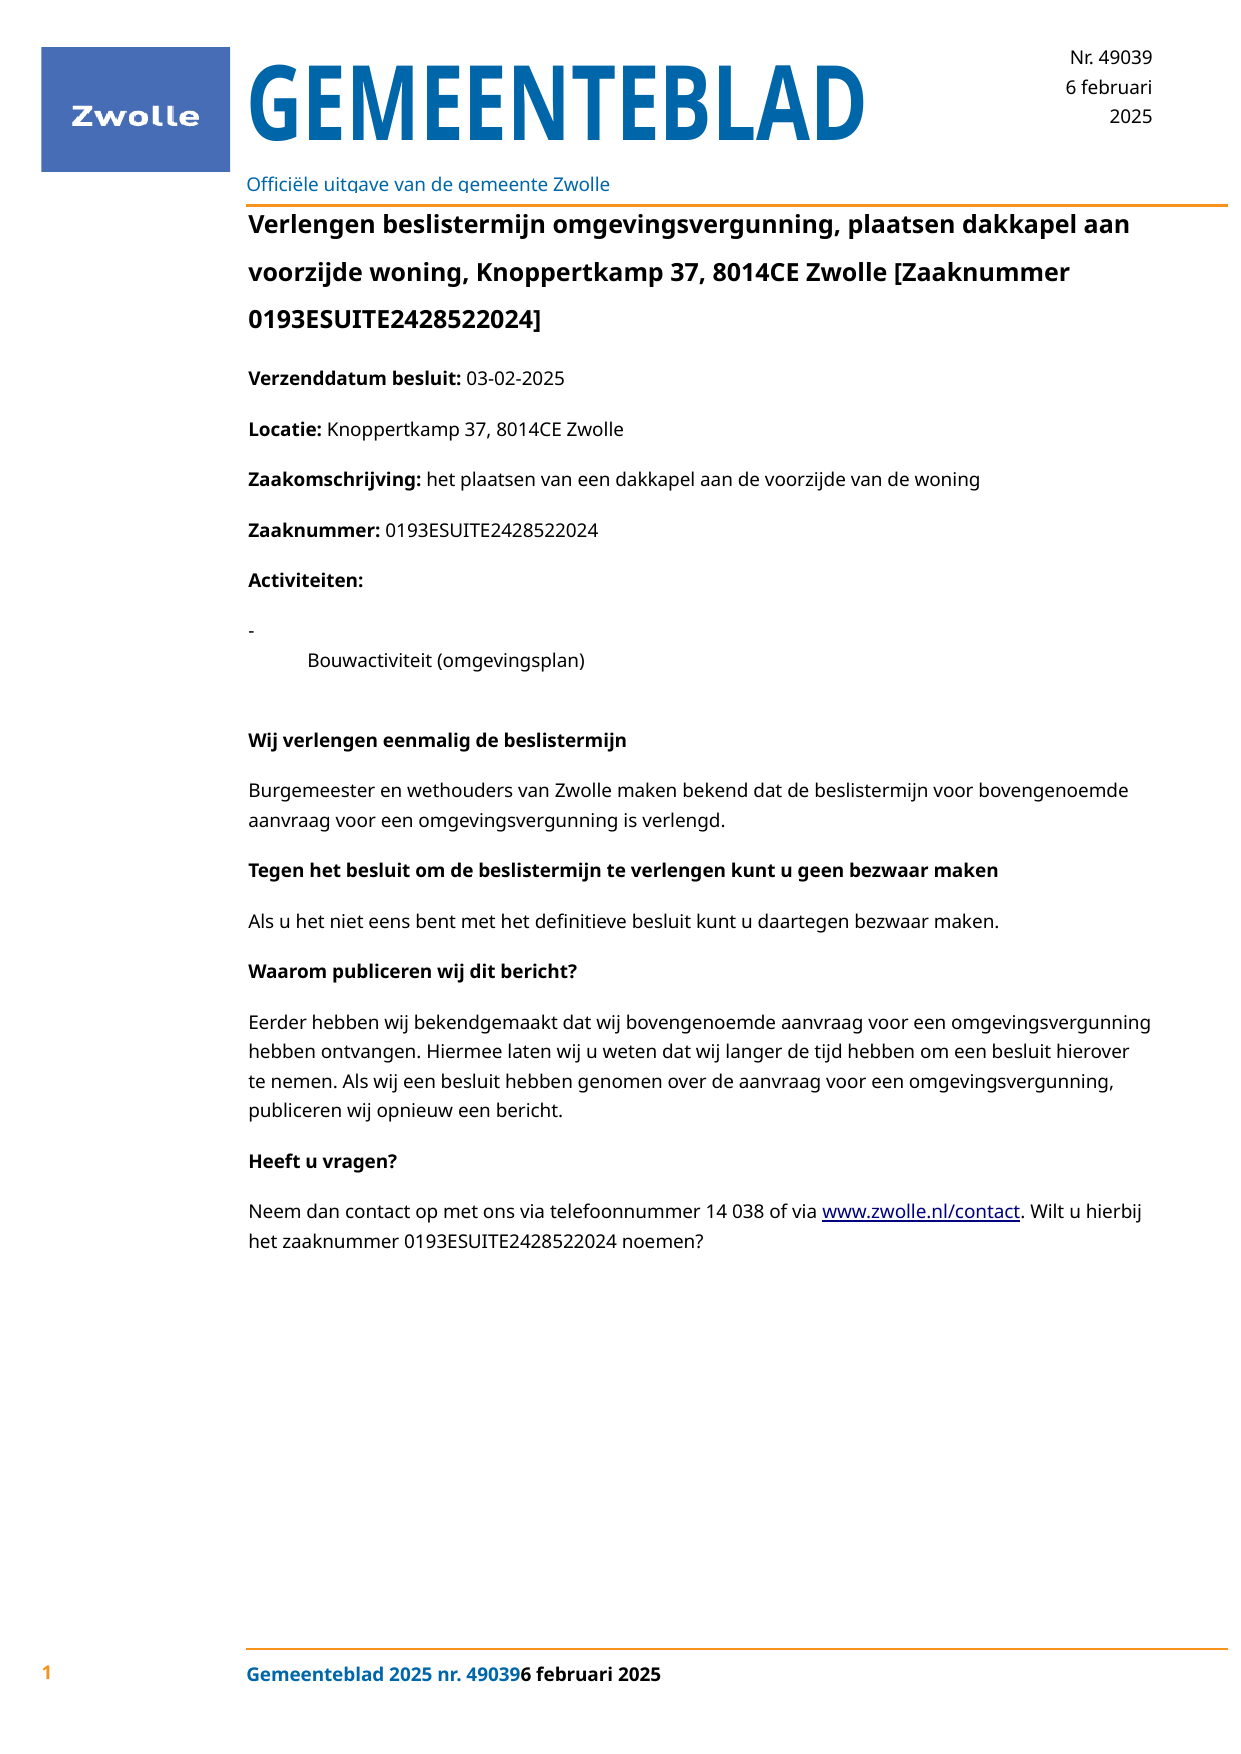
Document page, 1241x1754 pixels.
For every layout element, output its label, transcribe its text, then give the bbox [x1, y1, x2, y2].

text Heeft u vragen? [248, 1148, 1152, 1174]
list Bouwactiviteit (omgevingsplan) [248, 647, 1152, 673]
text Wij verlengen eenmalig de beslistermijn [248, 727, 1152, 753]
text Locatie: Knoppertkamp 37, 8014CE Zwolle [248, 416, 1152, 442]
text Waarom publiceren wij dit bericht? [248, 958, 1152, 984]
text Activiteiten: [248, 567, 1152, 593]
text Neem dan contact op met ons via telefoonnummer 14 038 of via www.zwolle.nl/contact. Wilt u hierbij het zaaknummer 0193ESUITE2428522024 noemen? [248, 1198, 1152, 1254]
text Zaakomschrijving: het plaatsen van een dakkapel aan de voorzijde van de woning [248, 466, 1152, 492]
text Als u het niet eens bent met het definitieve besluit kunt u daartegen bezwaar maken. [248, 908, 1152, 934]
text Burgemeester en wethouders van Zwolle maken bekend dat de beslistermijn voor bovengenoemde aanvraag voor een omgevingsvergunning is verlengd. [248, 778, 1152, 833]
text Verzenddatum besluit: 03-02-2025 [248, 366, 1152, 391]
text Eerder hebben wij bekendgemaakt dat wij bovengenoemde aanvraag voor een omgevingsvergunning hebben ontvangen. Hiermee laten wij u weten dat wij langer de tijd hebben om een besluit hierover te nemen. Als wij een besluit hebben genomen over de aanvraag voor een omgevingsvergunning, publiceren wij opnieuw een bericht. [248, 1009, 1152, 1123]
text Tegen het besluit om de beslistermijn te verlengen kunt u geen bezwaar maken [248, 858, 1152, 883]
text Zaaknummer: 0193ESUITE2428522024 [248, 517, 1152, 542]
text Verlengen beslistermijn omgevingsvergunning, plaatsen dakkapel aan voorzijde woning, Knoppertkamp 37, 8014CE Zwolle [Zaaknummer 0193ESUITE2428522024] [248, 207, 1152, 336]
picture [41, 47, 231, 172]
